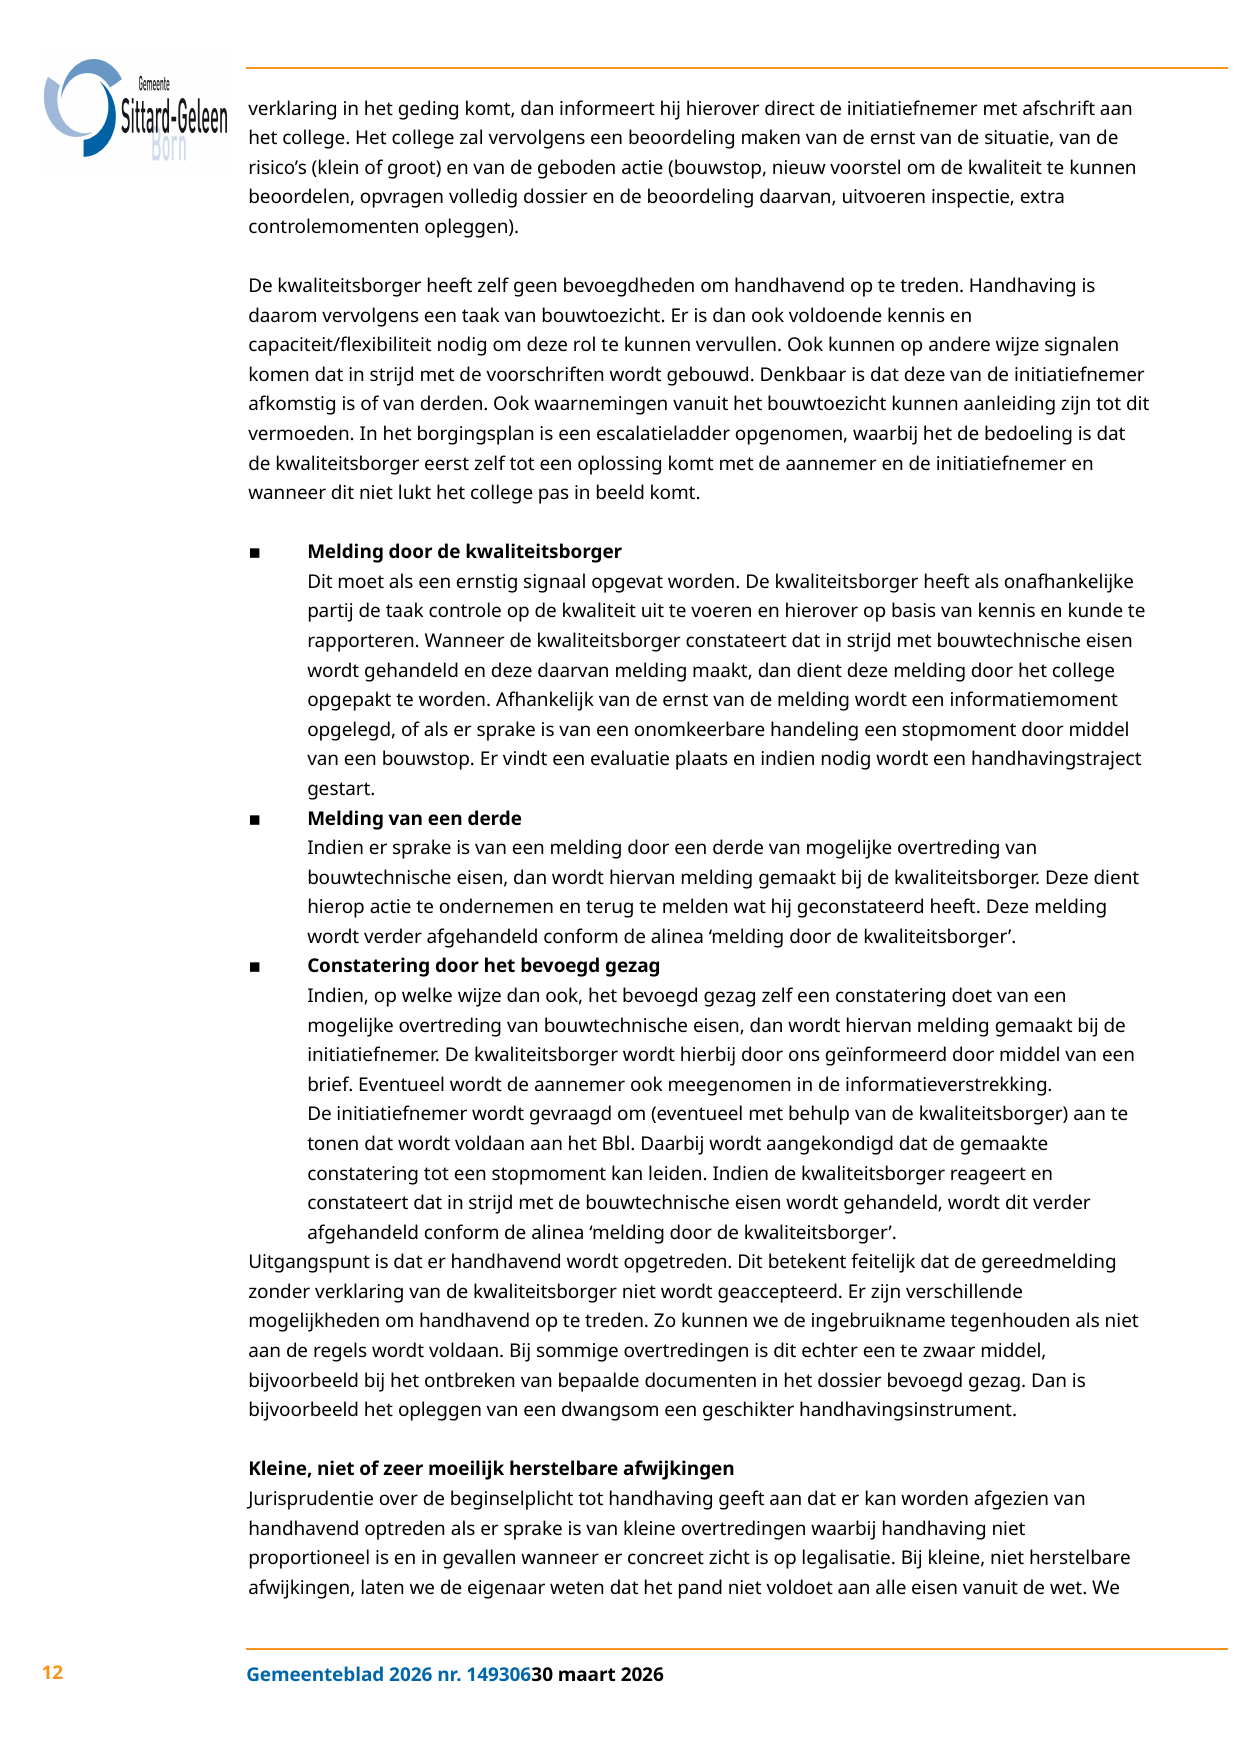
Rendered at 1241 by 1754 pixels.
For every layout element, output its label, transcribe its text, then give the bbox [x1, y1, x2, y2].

list Melding door de kwaliteitsborger [248, 538, 1152, 564]
list Indien, op welke wijze dan ook, het bevoegd gezag zelf een constatering doet van een mogelijke overtreding van bouwtechnische eisen, dan wordt hiervan melding gemaakt bij de initiatiefnemer. De kwaliteitsborger wordt hierbij door ons geïnformeerd door middel van een brief. Eventueel wordt de aannemer ook meegenomen in de informatieverstrekking. [248, 982, 1152, 1097]
list Melding van een derde [248, 805, 1152, 831]
list De initiatiefnemer wordt gevraagd om (eventueel met behulp van de kwaliteitsborger) aan te tonen dat wordt voldaan aan het Bbl. Daarbij wordt aangekondigd dat de gemaakte constatering tot een stopmoment kan leiden. Indien de kwaliteitsborger reageert en constateert dat in strijd met de bouwtechnische eisen wordt gehandeld, wordt dit verder afgehandeld conform de alinea ‘melding door de kwaliteitsborger’. [248, 1101, 1152, 1245]
list Constatering door het bevoegd gezag [248, 953, 1152, 978]
text Jurisprudentie over de beginselplicht tot handhaving geeft aan dat er kan worden afgezien van handhavend optreden als er sprake is van kleine overtredingen waarbij handhaving niet proportioneel is en in gevallen wanneer er concreet zicht is op legalisatie. Bij kleine, niet herstelbare afwijkingen, laten we de eigenaar weten dat het pand niet voldoet aan alle eisen vanuit de wet. We [248, 1485, 1152, 1600]
text Uitgangspunt is dat er handhavend wordt opgetreden. Dit betekent feitelijk dat de gereedmelding zonder verklaring van de kwaliteitsborger niet wordt geaccepteerd. Er zijn verschillende mogelijkheden om handhavend op te treden. Zo kunnen we de ingebruikname tegenhouden als niet aan de regels wordt voldaan. Bij sommige overtredingen is dit echter een te zwaar middel, bijvoorbeeld bij het ontbreken van bepaalde documenten in het dossier bevoegd gezag. Dan is bijvoorbeeld het opleggen van een dwangsom een geschikter handhavingsinstrument. [248, 1248, 1152, 1422]
list Dit moet als een ernstig signaal opgevat worden. De kwaliteitsborger heeft als onafhankelijke partij de taak controle op de kwaliteit uit te voeren en hierover op basis van kennis en kunde te rapporteren. Wanneer de kwaliteitsborger constateert dat in strijd met bouwtechnische eisen wordt gehandeld en deze daarvan melding maakt, dan dient deze melding door het college opgepakt te worden. Afhankelijk van de ernst van de melding wordt een informatiemoment opgelegd, of als er sprake is van een onomkeerbare handeling een stopmoment door middel van een bouwstop. Er vindt een evaluatie plaats en indien nodig wordt een handhavingstraject gestart. [248, 568, 1152, 801]
text verklaring in het geding komt, dan informeert hij hierover direct de initiatiefnemer met afschrift aan het college. Het college zal vervolgens een beoordeling maken van de ernst van de situatie, van de risico’s (klein of groot) en van de geboden actie (bouwstop, nieuw voorstel om de kwaliteit te kunnen beoordelen, opvragen volledig dossier en de beoordeling daarvan, uitvoeren inspectie, extra controlemomenten opleggen). [248, 95, 1152, 239]
text De kwaliteitsborger heeft zelf geen bevoegdheden om handhavend op te treden. Handhaving is daarom vervolgens een taak van bouwtoezicht. Er is dan ook voldoende kennis en capaciteit/flexibiliteit nodig om deze rol te kunnen vervullen. Ook kunnen op andere wijze signalen komen dat in strijd met de voorschriften wordt gebouwd. Denkbaar is dat deze van de initiatiefnemer afkomstig is of van derden. Ook waarnemingen vanuit het bouwtoezicht kunnen aanleiding zijn tot dit vermoeden. In het borgingsplan is een escalatieladder opgenomen, waarbij het de bedoeling is dat de kwaliteitsborger eerst zelf tot een oplossing komt met de aannemer en de initiatiefnemer en wanneer dit niet lukt het college pas in beeld komt. [248, 272, 1152, 505]
text Kleine, niet of zeer moeilijk herstelbare afwijkingen [248, 1456, 1152, 1481]
picture [41, 47, 231, 172]
list Indien er sprake is van een melding door een derde van mogelijke overtreding van bouwtechnische eisen, dan wordt hiervan melding gemaakt bij de kwaliteitsborger. Deze dient hierop actie te ondernemen en terug te melden wat hij geconstateerd heeft. Deze melding wordt verder afgehandeld conform de alinea ‘melding door de kwaliteitsborger’. [248, 834, 1152, 949]
